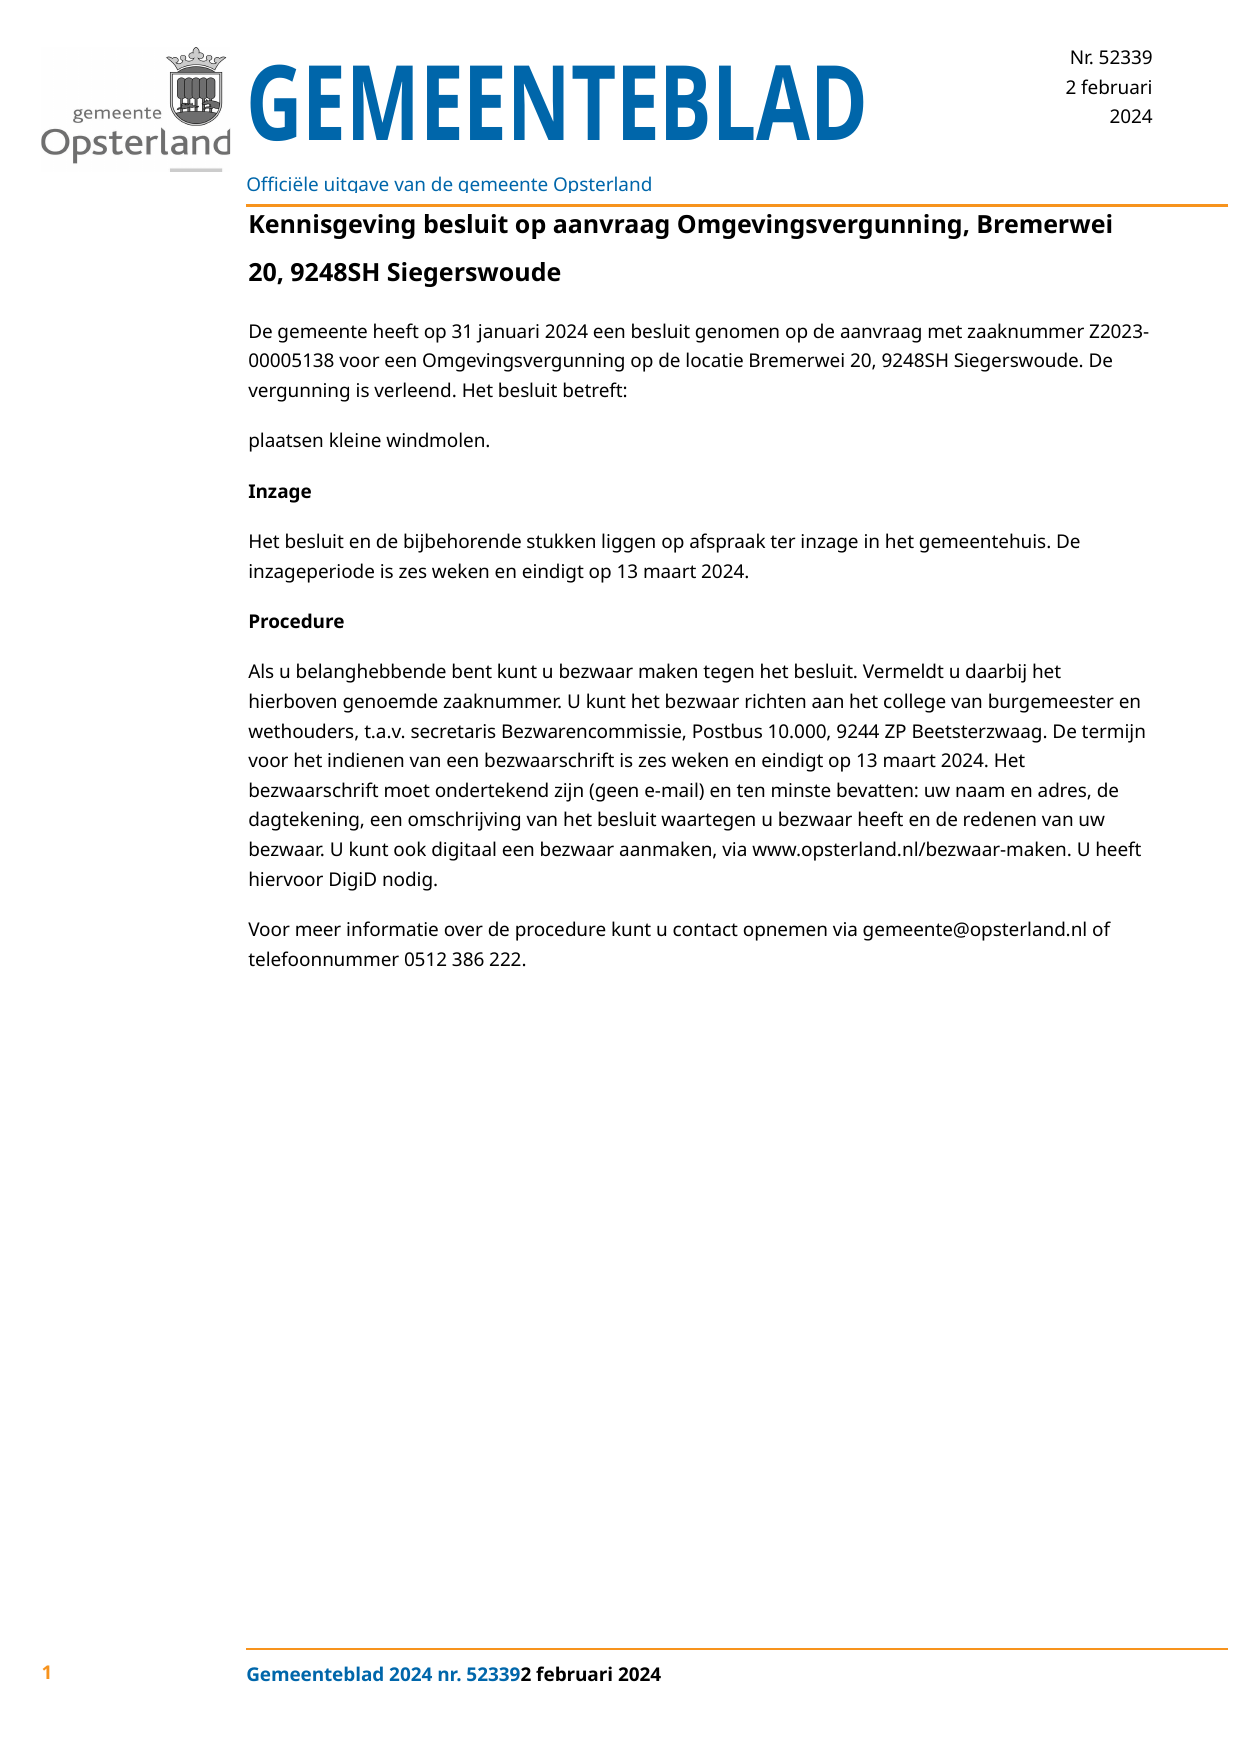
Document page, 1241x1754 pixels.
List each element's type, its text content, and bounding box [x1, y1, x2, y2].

text Procedure [248, 608, 1152, 634]
text Inzage [248, 478, 1152, 504]
text Als u belanghebbende bent kunt u bezwaar maken tegen het besluit. Vermeldt u daarbij het hierboven genoemde zaaknummer. U kunt het bezwaar richten aan het college van burgemeester en wethouders, t.a.v. secretaris Bezwarencommissie, Postbus 10.000, 9244 ZP Beetsterzwaag. De termijn voor het indienen van een bezwaarschrift is zes weken en eindigt op 13 maart 2024. Het bezwaarschrift moet ondertekend zijn (geen e-mail) en ten minste bevatten: uw naam en adres, de dagtekening, een omschrijving van het besluit waartegen u bezwaar heeft en de redenen van uw bezwaar. U kunt ook digitaal een bezwaar aanmaken, via www.opsterland.nl/bezwaar-maken. U heeft hiervoor DigiD nodig. [248, 659, 1152, 892]
picture [41, 47, 231, 172]
text De gemeente heeft op 31 januari 2024 een besluit genomen op de aanvraag met zaaknummer Z2023-00005138 voor een Omgevingsvergunning op de locatie Bremerwei 20, 9248SH Siegerswoude. De vergunning is verleend. Het besluit betreft: [248, 318, 1152, 403]
text Voor meer informatie over de procedure kunt u contact opnemen via gemeente@opsterland.nl of telefoonnummer 0512 386 222. [248, 916, 1152, 972]
text Het besluit en de bijbehorende stukken liggen op afspraak ter inzage in het gemeentehuis. De inzageperiode is zes weken en eindigt op 13 maart 2024. [248, 528, 1152, 584]
text plaatsen kleine windmolen. [248, 427, 1152, 453]
text Kennisgeving besluit op aanvraag Omgevingsvergunning, Bremerwei 20, 9248SH Siegerswoude [248, 207, 1152, 288]
